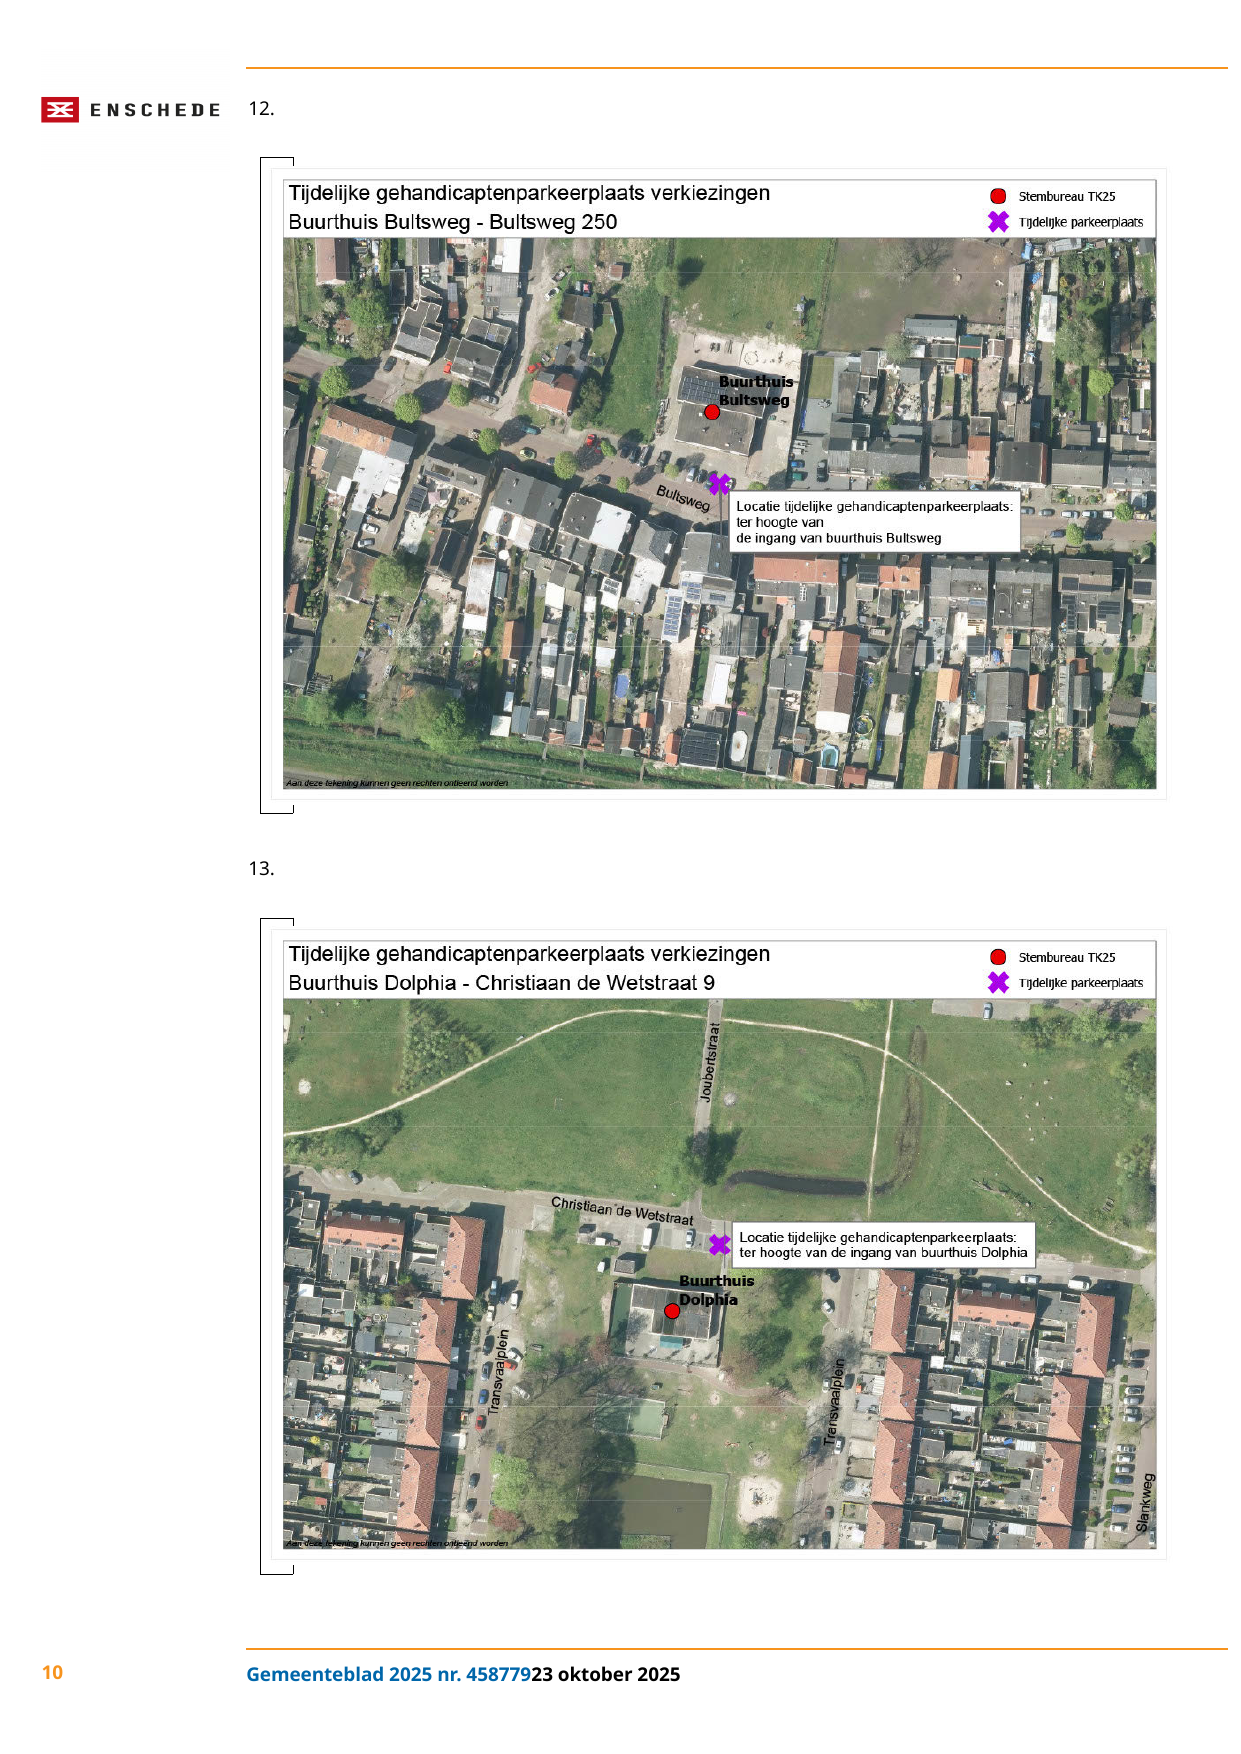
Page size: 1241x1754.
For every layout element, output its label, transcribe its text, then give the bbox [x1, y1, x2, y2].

picture [268, 926, 1173, 1565]
picture [268, 166, 1173, 805]
text 12. [248, 95, 1152, 121]
picture [41, 47, 231, 172]
text 13. [248, 855, 1152, 881]
